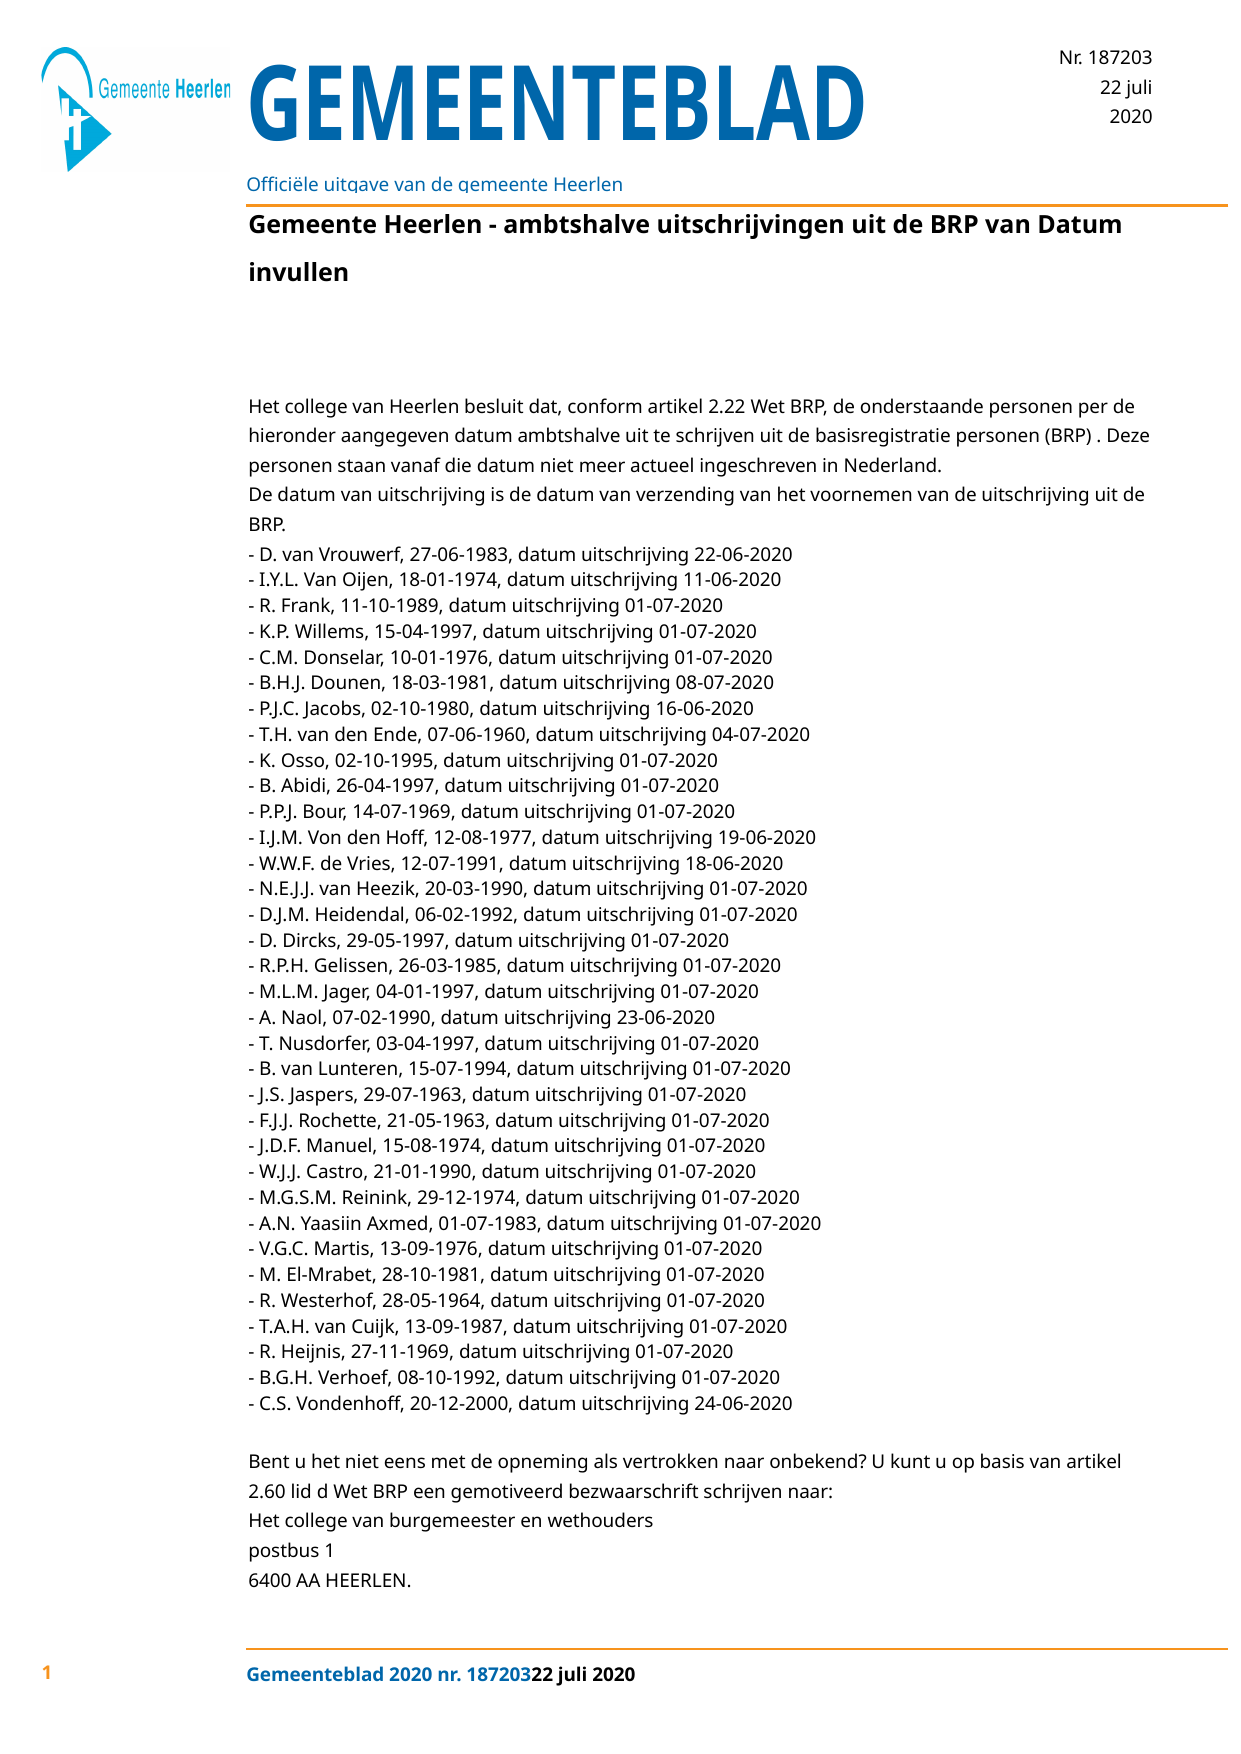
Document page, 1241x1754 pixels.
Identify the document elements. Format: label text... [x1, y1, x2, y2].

table_cell - A. Naol, 07-02-1990, datum uitschrijving 23-06-2020 [248, 1004, 1152, 1030]
picture [41, 47, 59, 70]
table_cell - B.G.H. Verhoef, 08-10-1992, datum uitschrijving 01-07-2020 [248, 1364, 1152, 1390]
table_cell - F.J.J. Rochette, 21-05-1963, datum uitschrijving 01-07-2020 [248, 1107, 1152, 1133]
table_cell - K.P. Willems, 15-04-1997, datum uitschrijving 01-07-2020 [248, 618, 1152, 644]
table_cell - B. van Lunteren, 15-07-1994, datum uitschrijving 01-07-2020 [248, 1056, 1152, 1081]
table_cell - R. Westerhof, 28-05-1964, datum uitschrijving 01-07-2020 [248, 1287, 1152, 1313]
table_cell - W.J.J. Castro, 21-01-1990, datum uitschrijving 01-07-2020 [248, 1159, 1152, 1184]
table_cell - N.E.J.J. van Heezik, 20-03-1990, datum uitschrijving 01-07-2020 [248, 875, 1152, 901]
text 6400 AA HEERLEN. [248, 1567, 1152, 1593]
table_cell - M.G.S.M. Reinink, 29-12-1974, datum uitschrijving 01-07-2020 [248, 1184, 1152, 1210]
table_cell - A.N. Yaasiin Axmed, 01-07-1983, datum uitschrijving 01-07-2020 [248, 1210, 1152, 1236]
table_cell - R.P.H. Gelissen, 26-03-1985, datum uitschrijving 01-07-2020 [248, 953, 1152, 978]
table_cell - K. Osso, 02-10-1995, datum uitschrijving 01-07-2020 [248, 747, 1152, 772]
text postbus 1 [248, 1537, 1152, 1563]
text Gemeente Heerlen - ambtshalve uitschrijvingen uit de BRP van Datum invullen [248, 207, 1152, 288]
table_cell - M. El-Mrabet, 28-10-1981, datum uitschrijving 01-07-2020 [248, 1261, 1152, 1287]
table_cell - I.Y.L. Van Oijen, 18-01-1974, datum uitschrijving 11-06-2020 [248, 567, 1152, 592]
table_cell - M.L.M. Jager, 04-01-1997, datum uitschrijving 01-07-2020 [248, 978, 1152, 1004]
table_cell - P.J.C. Jacobs, 02-10-1980, datum uitschrijving 16-06-2020 [248, 695, 1152, 721]
table_cell - T.A.H. van Cuijk, 13-09-1987, datum uitschrijving 01-07-2020 [248, 1313, 1152, 1338]
table_cell - R. Frank, 11-10-1989, datum uitschrijving 01-07-2020 [248, 593, 1152, 618]
table_cell - J.D.F. Manuel, 15-08-1974, datum uitschrijving 01-07-2020 [248, 1133, 1152, 1158]
table_header - D. van Vrouwerf, 27-06-1983, datum uitschrijving 22-06-2020 [248, 541, 1152, 567]
text Het college van Heerlen besluit dat, conform artikel 2.22 Wet BRP, de onderstaande personen per de hieronder aangegeven datum ambtshalve uit te schrijven uit de basisregistratie personen (BRP) . Deze personen staan vanaf die datum niet meer actueel ingeschreven in Nederland. [248, 393, 1152, 478]
text Het college van burgemeester en wethouders [248, 1508, 1152, 1533]
picture [41, 47, 231, 172]
table_cell - C.M. Donselar, 10-01-1976, datum uitschrijving 01-07-2020 [248, 644, 1152, 669]
table_cell - J.S. Jaspers, 29-07-1963, datum uitschrijving 01-07-2020 [248, 1081, 1152, 1107]
table_cell - R. Heijnis, 27-11-1969, datum uitschrijving 01-07-2020 [248, 1339, 1152, 1364]
table_cell - C.S. Vondenhoff, 20-12-2000, datum uitschrijving 24-06-2020 [248, 1390, 1152, 1416]
table_cell - B. Abidi, 26-04-1997, datum uitschrijving 01-07-2020 [248, 773, 1152, 798]
table_cell - W.W.F. de Vries, 12-07-1991, datum uitschrijving 18-06-2020 [248, 850, 1152, 875]
text Bent u het niet eens met de opneming als vertrokken naar onbekend? U kunt u op basis van artikel 2.60 lid d Wet BRP een gemotiveerd bezwaarschrift schrijven naar: [248, 1448, 1152, 1504]
table_cell - T. Nusdorfer, 03-04-1997, datum uitschrijving 01-07-2020 [248, 1030, 1152, 1056]
table_cell - D.J.M. Heidendal, 06-02-1992, datum uitschrijving 01-07-2020 [248, 901, 1152, 927]
table_cell - D. Dircks, 29-05-1997, datum uitschrijving 01-07-2020 [248, 927, 1152, 953]
text De datum van uitschrijving is de datum van verzending van het voornemen van de uitschrijving uit de BRP. [248, 482, 1152, 537]
table_cell - I.J.M. Von den Hoff, 12-08-1977, datum uitschrijving 19-06-2020 [248, 824, 1152, 850]
table_cell - V.G.C. Martis, 13-09-1976, datum uitschrijving 01-07-2020 [248, 1236, 1152, 1261]
table_cell - P.P.J. Bour, 14-07-1969, datum uitschrijving 01-07-2020 [248, 798, 1152, 824]
table_cell - T.H. van den Ende, 07-06-1960, datum uitschrijving 04-07-2020 [248, 721, 1152, 747]
table_cell - B.H.J. Dounen, 18-03-1981, datum uitschrijving 08-07-2020 [248, 670, 1152, 695]
